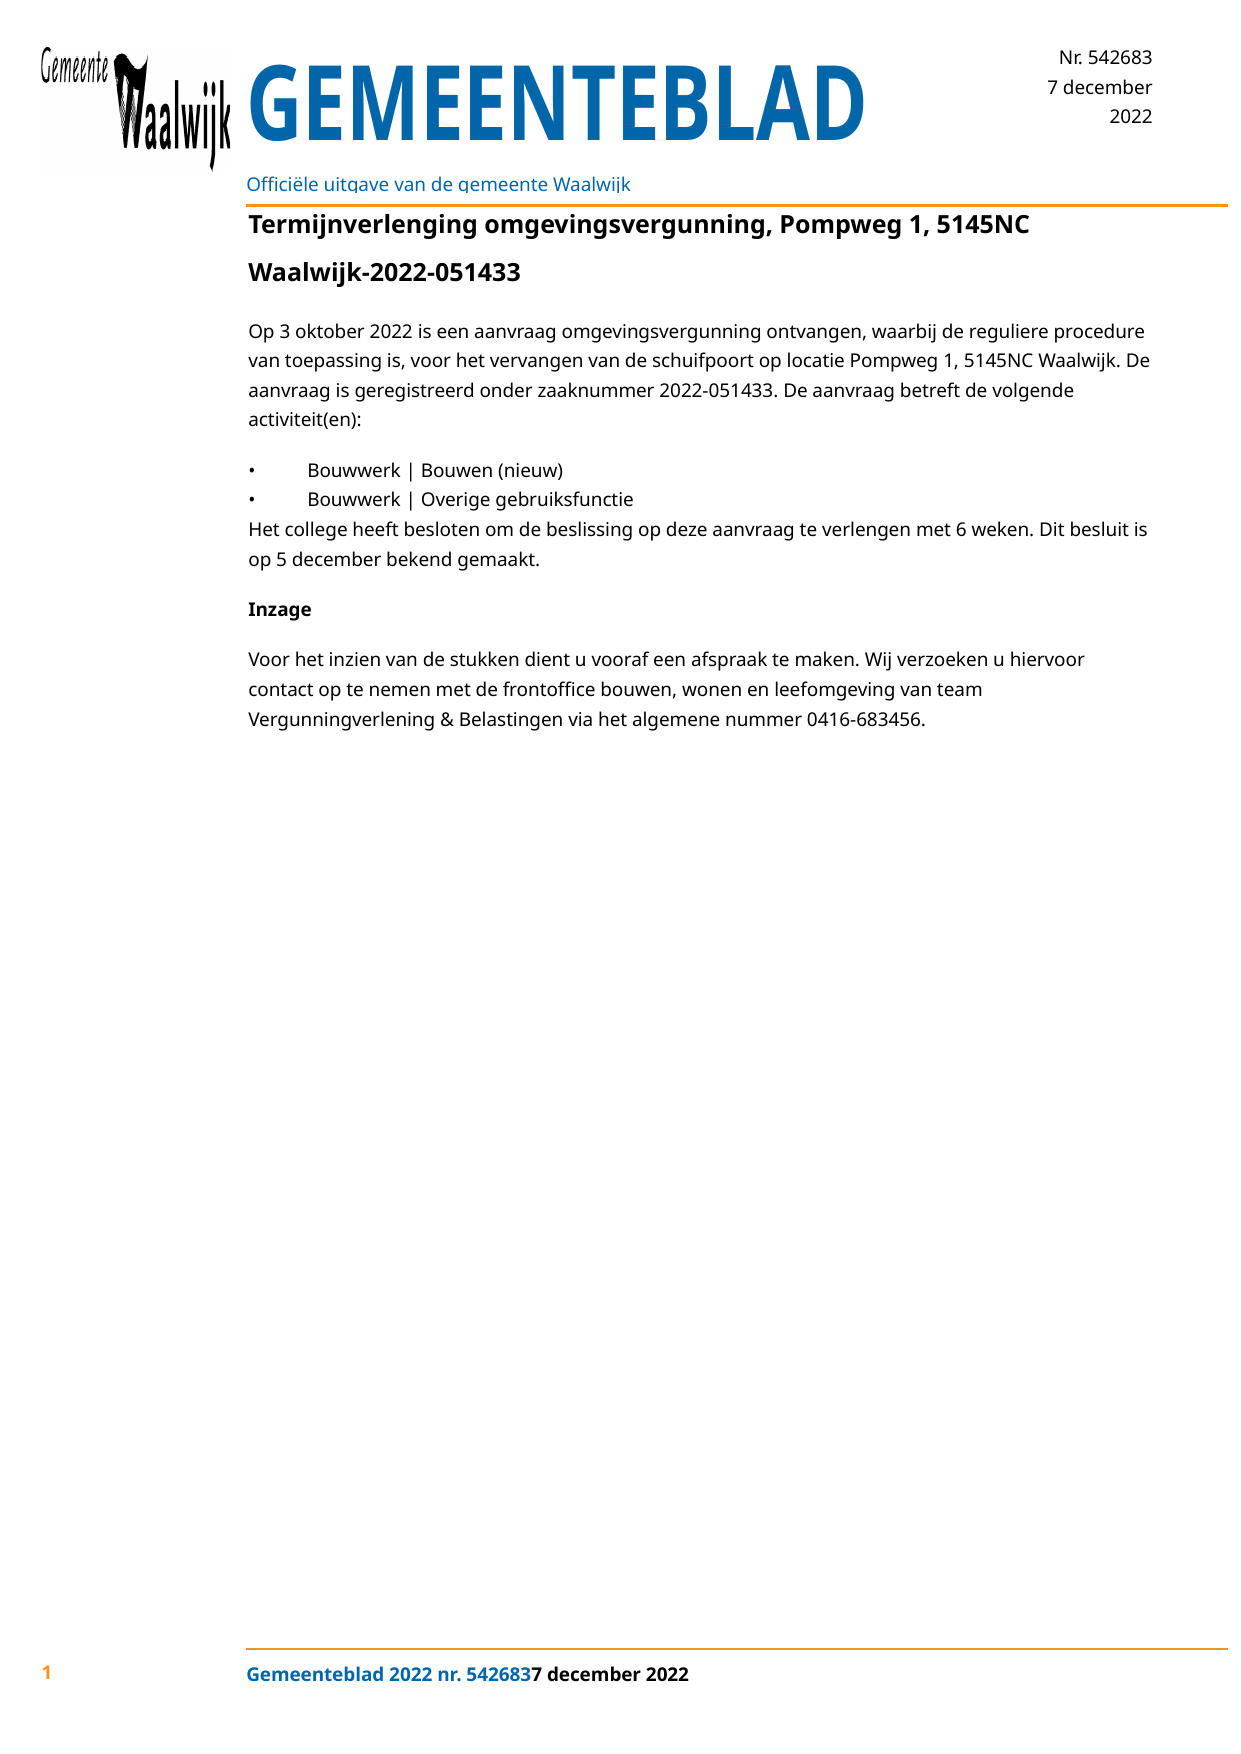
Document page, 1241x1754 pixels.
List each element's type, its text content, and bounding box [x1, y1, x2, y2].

text Inzage [248, 596, 1152, 622]
text Het college heeft besloten om de beslissing op deze aanvraag te verlengen met 6 weken. Dit besluit is op 5 december bekend gemaakt. [248, 516, 1152, 572]
list Bouwwerk | Bouwen (nieuw) [248, 457, 1152, 483]
picture [41, 47, 231, 172]
text Termijnverlenging omgevingsvergunning, Pompweg 1, 5145NC Waalwijk-2022-051433 [248, 207, 1152, 288]
list Bouwwerk | Overige gebruiksfunctie [248, 487, 1152, 512]
text Op 3 oktober 2022 is een aanvraag omgevingsvergunning ontvangen, waarbij de reguliere procedure van toepassing is, voor het vervangen van de schuifpoort op locatie Pompweg 1, 5145NC Waalwijk. De aanvraag is geregistreerd onder zaaknummer 2022-051433. De aanvraag betreft de volgende activiteit(en): [248, 318, 1152, 432]
text Voor het inzien van de stukken dient u vooraf een afspraak te maken. Wij verzoeken u hiervoor contact op te nemen met de frontoffice bouwen, wonen en leefomgeving van team Vergunningverlening & Belastingen via het algemene nummer 0416-683456. [248, 647, 1152, 732]
